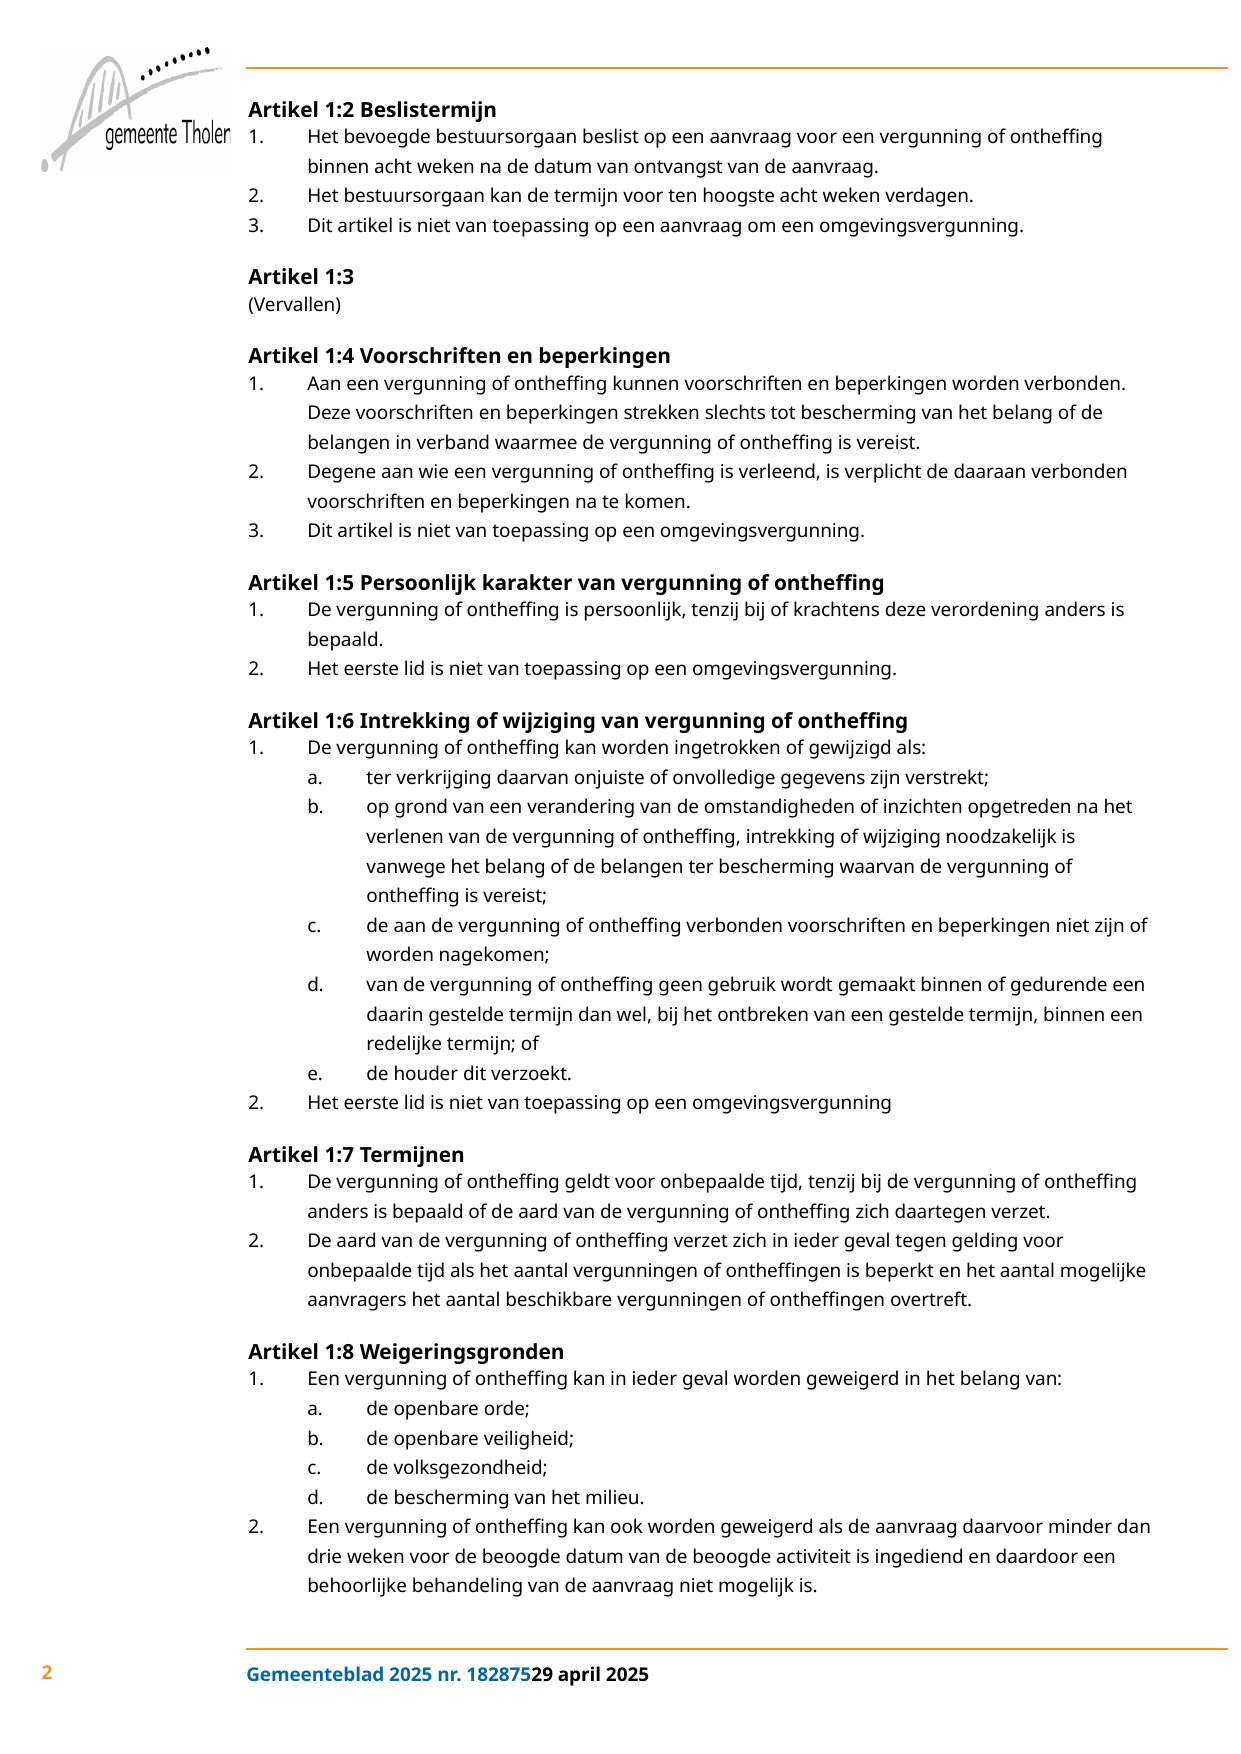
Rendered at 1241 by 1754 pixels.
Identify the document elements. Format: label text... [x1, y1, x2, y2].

list Dit artikel is niet van toepassing op een aanvraag om een omgevingsvergunning. [248, 212, 1152, 238]
text (Vervallen) [248, 291, 1152, 317]
list Aan een vergunning of ontheffing kunnen voorschriften en beperkingen worden verbonden. Deze voorschriften en beperkingen strekken slechts tot bescherming van het belang of de belangen in verband waarmee de vergunning of ontheffing is vereist. [248, 370, 1152, 454]
list ter verkrijging daarvan onjuiste of onvolledige gegevens zijn verstrekt; [307, 764, 1152, 790]
list De vergunning of ontheffing geldt voor onbepaalde tijd, tenzij bij de vergunning of ontheffing anders is bepaald of de aard van de vergunning of ontheffing zich daartegen verzet. [248, 1168, 1152, 1224]
text Artikel 1:5 Persoonlijk karakter van vergunning of ontheffing [248, 568, 1152, 596]
list op grond van een verandering van de omstandigheden of inzichten opgetreden na het verlenen van de vergunning of ontheffing, intrekking of wijziging noodzakelijk is vanwege het belang of de belangen ter bescherming waarvan de vergunning of ontheffing is vereist; [307, 794, 1152, 908]
list de aan de vergunning of ontheffing verbonden voorschriften en beperkingen niet zijn of worden nagekomen; [307, 912, 1152, 967]
list de bescherming van het milieu. [307, 1484, 1152, 1509]
text Artikel 1:2 Beslistermijn [248, 95, 1152, 123]
list de volksgezondheid; [307, 1454, 1152, 1480]
list van de vergunning of ontheffing geen gebruik wordt gemaakt binnen of gedurende een daarin gestelde termijn dan wel, bij het ontbreken van een gestelde termijn, binnen een redelijke termijn; of [307, 971, 1152, 1056]
text Artikel 1:3 [248, 262, 1152, 291]
list Degene aan wie een vergunning of ontheffing is verleend, is verplicht de daaraan verbonden voorschriften en beperkingen na te komen. [248, 458, 1152, 514]
list De aard van de vergunning of ontheffing verzet zich in ieder geval tegen gelding voor onbepaalde tijd als het aantal vergunningen of ontheffingen is beperkt en het aantal mogelijke aanvragers het aantal beschikbare vergunningen of ontheffingen overtreft. [248, 1227, 1152, 1312]
text Artikel 1:7 Termijnen [248, 1140, 1152, 1168]
list De vergunning of ontheffing is persoonlijk, tenzij bij of krachtens deze verordening anders is bepaald. [248, 596, 1152, 652]
list Het eerste lid is niet van toepassing op een omgevingsvergunning [248, 1089, 1152, 1115]
list Het bestuursorgaan kan de termijn voor ten hoogste acht weken verdagen. [248, 182, 1152, 208]
list Een vergunning of ontheffing kan ook worden geweigerd als de aanvraag daarvoor minder dan drie weken voor de beoogde datum van de beoogde activiteit is ingediend en daardoor een behoorlijke behandeling van de aanvraag niet mogelijk is. [248, 1513, 1152, 1598]
list Dit artikel is niet van toepassing op een omgevingsvergunning. [248, 518, 1152, 543]
list Een vergunning of ontheffing kan in ieder geval worden geweigerd in het belang van: [248, 1366, 1152, 1391]
text Artikel 1:6 Intrekking of wijziging van vergunning of ontheffing [248, 706, 1152, 734]
list de openbare veiligheid; [307, 1425, 1152, 1450]
list Het eerste lid is niet van toepassing op een omgevingsvergunning. [248, 656, 1152, 681]
picture [41, 47, 231, 172]
list Het bevoegde bestuursorgaan beslist op een aanvraag voor een vergunning of ontheffing binnen acht weken na de datum van ontvangst van de aanvraag. [248, 123, 1152, 178]
list De vergunning of ontheffing kan worden ingetrokken of gewijzigd als: [248, 734, 1152, 760]
list de houder dit verzoekt. [307, 1060, 1152, 1086]
text Artikel 1:8 Weigeringsgronden [248, 1337, 1152, 1366]
text Artikel 1:4 Voorschriften en beperkingen [248, 341, 1152, 370]
list de openbare orde; [307, 1395, 1152, 1421]
